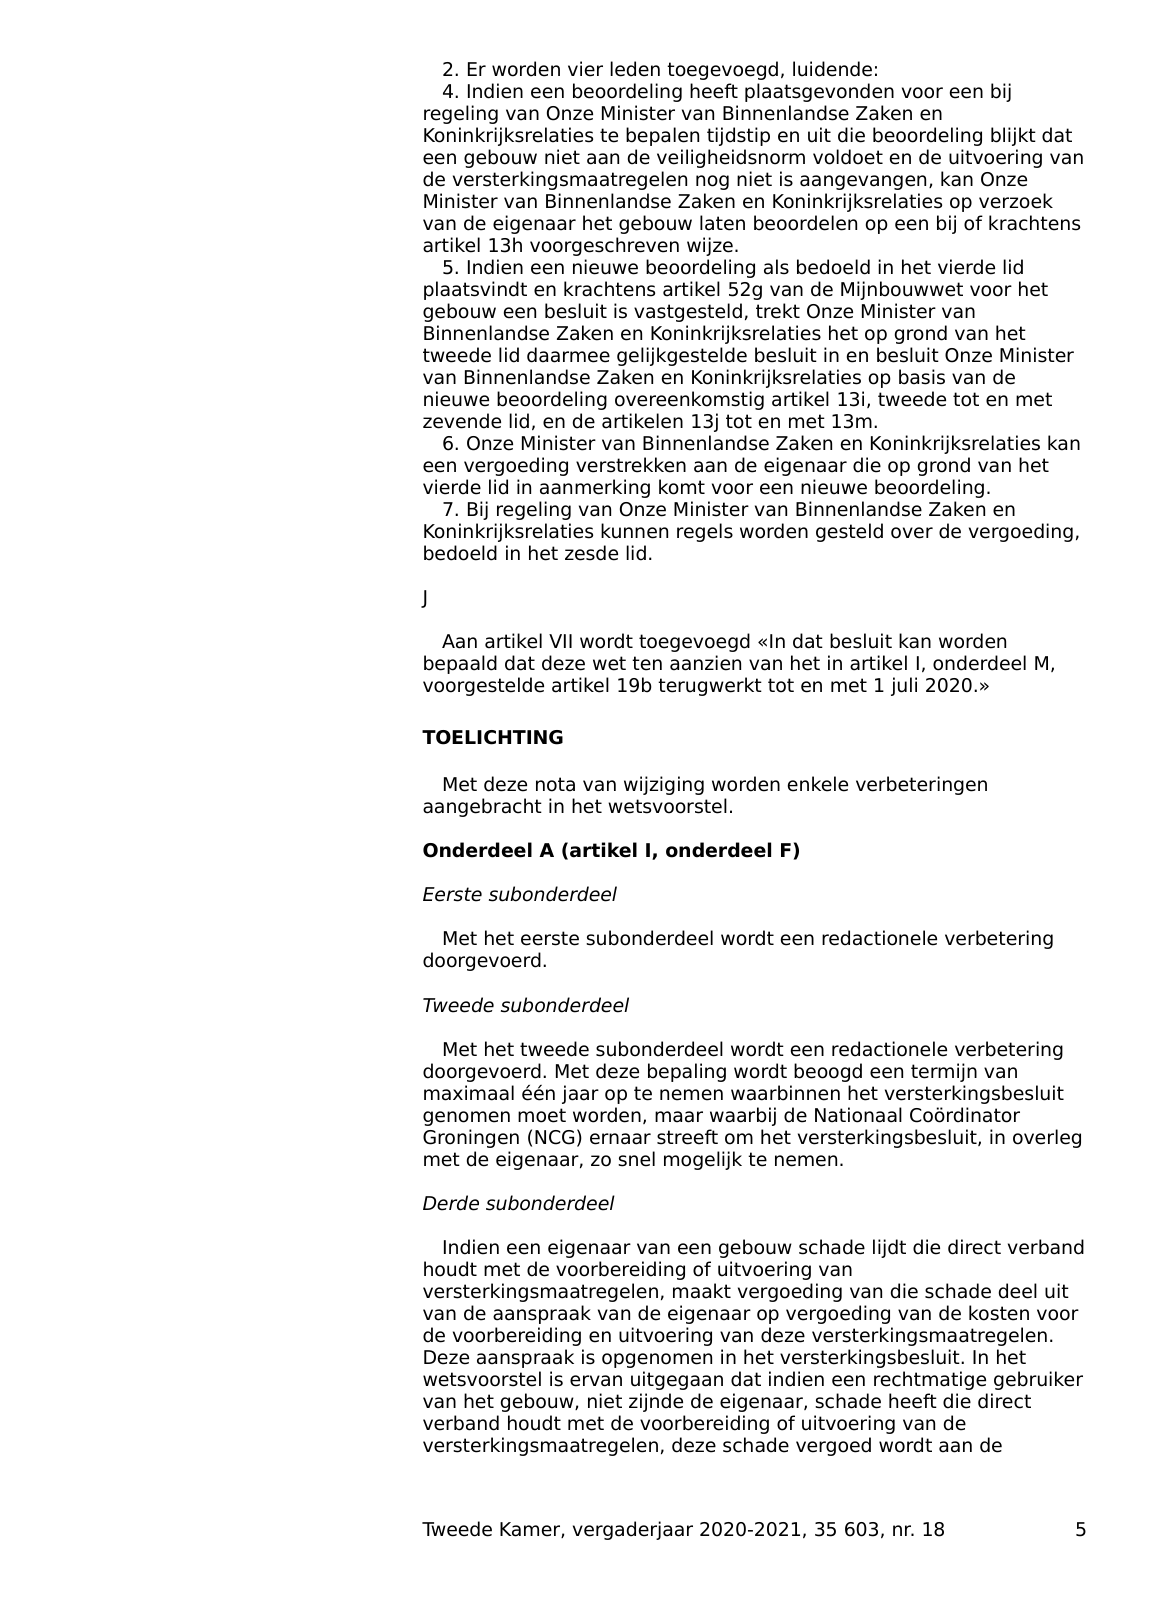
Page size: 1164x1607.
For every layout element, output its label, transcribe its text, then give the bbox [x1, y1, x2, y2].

text 7. Bij regeling van Onze Minister van Binnenlandse Zaken en Koninkrijksrelaties kunnen regels worden gesteld over de vergoeding, bedoeld in het zesde lid. [422, 499, 1087, 564]
text Met het tweede subonderdeel wordt een redactionele verbetering doorgevoerd. Met deze bepaling wordt beoogd een termijn van maximaal één jaar op te nemen waarbinnen het versterkingsbesluit genomen moet worden, maar waarbij de Nationaal Coördinator Groningen (NCG) ernaar streeft om het versterkingsbesluit, in overleg met de eigenaar, zo snel mogelijk te nemen. [422, 1039, 1087, 1171]
text Met het eerste subonderdeel wordt een redactionele verbetering doorgevoerd. [422, 928, 1087, 972]
text 5. Indien een nieuwe beoordeling als bedoeld in het vierde lid plaatsvindt en krachtens artikel 52g van de Mijnbouwwet voor het gebouw een besluit is vastgesteld, trekt Onze Minister van Binnenlandse Zaken en Koninkrijksrelaties het op grond van het tweede lid daarmee gelijkgestelde besluit in en besluit Onze Minister van Binnenlandse Zaken en Koninkrijksrelaties op basis van de nieuwe beoordeling overeenkomstig artikel 13i, tweede tot en met zevende lid, en de artikelen 13j tot en met 13m. [422, 257, 1087, 433]
text Indien een eigenaar van een gebouw schade lijdt die direct verband houdt met de voorbereiding of uitvoering van versterkingsmaatregelen, maakt vergoeding van die schade deel uit van de aanspraak van de eigenaar op vergoeding van de kosten voor de voorbereiding en uitvoering van deze versterkingsmaatregelen. Deze aanspraak is opgenomen in het versterkingsbesluit. In het wetsvoorstel is ervan uitgegaan dat indien een rechtmatige gebruiker van het gebouw, niet zijnde de eigenaar, schade heeft die direct verband houdt met de voorbereiding of uitvoering van de versterkingsmaatregelen, deze schade vergoed wordt aan de [422, 1237, 1087, 1457]
subtitle Tweede subonderdeel [422, 994, 1087, 1016]
text Aan artikel VII wordt toegevoegd «In dat besluit kan worden bepaald dat deze wet ten aanzien van het in artikel I, onderdeel M, voorgestelde artikel 19b terugwerkt tot en met 1 juli 2020.» [422, 631, 1087, 697]
text 4. Indien een beoordeling heeft plaatsgevonden voor een bij regeling van Onze Minister van Binnenlandse Zaken en Koninkrijksrelaties te bepalen tijdstip en uit die beoordeling blijkt dat een gebouw niet aan de veiligheidsnorm voldoet en de uitvoering van de versterkingsmaatregelen nog niet is aangevangen, kan Onze Minister van Binnenlandse Zaken en Koninkrijksrelaties op verzoek van de eigenaar het gebouw laten beoordelen op een bij of krachtens artikel 13h voorgeschreven wijze. [422, 81, 1087, 257]
text 6. Onze Minister van Binnenlandse Zaken en Koninkrijksrelaties kan een vergoeding verstrekken aan de eigenaar die op grond van het vierde lid in aanmerking komt voor een nieuwe beoordeling. [422, 433, 1087, 499]
subtitle Derde subonderdeel [422, 1193, 1087, 1215]
subtitle Eerste subonderdeel [422, 884, 1087, 906]
subtitle TOELICHTING [422, 727, 1087, 749]
text 2. Er worden vier leden toegevoegd, luidende: [422, 59, 1087, 81]
subtitle J [422, 587, 1087, 609]
text Met deze nota van wijziging worden enkele verbeteringen aangebracht in het wetsvoorstel. [422, 774, 1087, 818]
subtitle Onderdeel A (artikel I, onderdeel F) [422, 840, 1087, 862]
